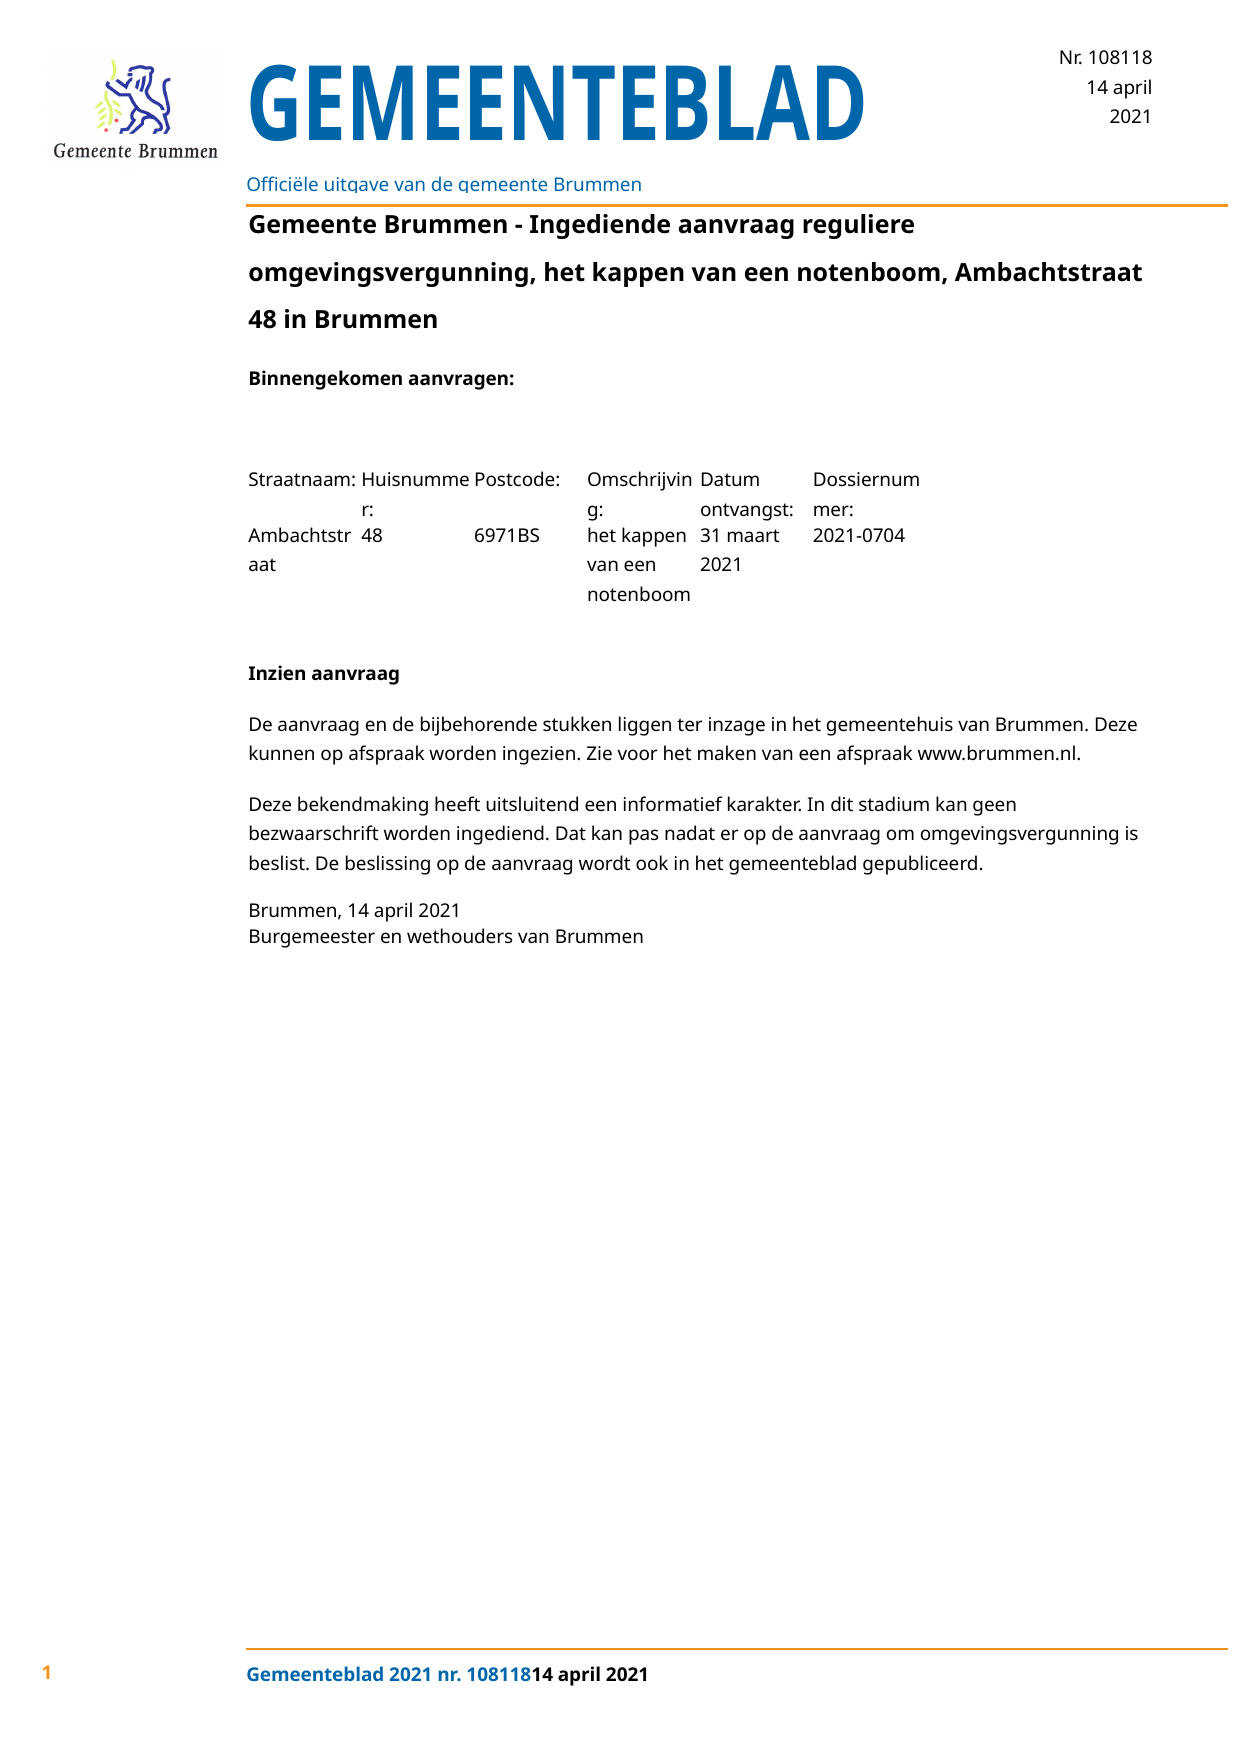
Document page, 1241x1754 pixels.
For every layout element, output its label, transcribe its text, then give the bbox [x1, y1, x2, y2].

text Deze bekendmaking heeft uitsluitend een informatief karakter. In dit stadium kan geen bezwaarschrift worden ingediend. Dat kan pas nadat er op de aanvraag om omgevingsvergunning is beslist. De beslissing op de aanvraag wordt ook in het gemeenteblad gepubliceerd. [248, 791, 1152, 876]
table_cell 31 maart 2021 [700, 522, 813, 607]
text Binnengekomen aanvragen: [248, 366, 1152, 391]
text Gemeente Brummen - Ingediende aanvraag reguliere omgevingsvergunning, het kappen van een notenboom, Ambachtstraat 48 in Brummen [248, 207, 1152, 336]
table_cell 2021-0704 [813, 522, 926, 607]
table_cell 48 [361, 522, 474, 607]
picture [41, 47, 231, 172]
table_header [926, 466, 1038, 522]
table_header [1039, 466, 1152, 522]
table_header Omschrijving: [587, 466, 700, 522]
text De aanvraag en de bijbehorende stukken liggen ter inzage in het gemeentehuis van Brummen. Deze kunnen op afspraak worden ingezien. Zie voor het maken van een afspraak www.brummen.nl. [248, 711, 1152, 766]
table_header Huisnummer: [361, 466, 474, 522]
table_cell [1039, 522, 1152, 607]
text Brummen, 14 april 2021 [248, 898, 1152, 923]
text Burgemeester en wethouders van Brummen [248, 923, 1152, 949]
table_cell Ambachtstraat [248, 522, 361, 607]
text Inzien aanvraag [248, 660, 1152, 686]
table_cell 6971BS [474, 522, 587, 607]
table_cell [926, 522, 1038, 607]
table_cell het kappen van een notenboom [587, 522, 700, 607]
table_header Postcode: [474, 466, 587, 522]
table_header Datum ontvangst: [700, 466, 813, 522]
table_header Straatnaam: [248, 466, 361, 522]
table_header Dossiernummer: [813, 466, 926, 522]
